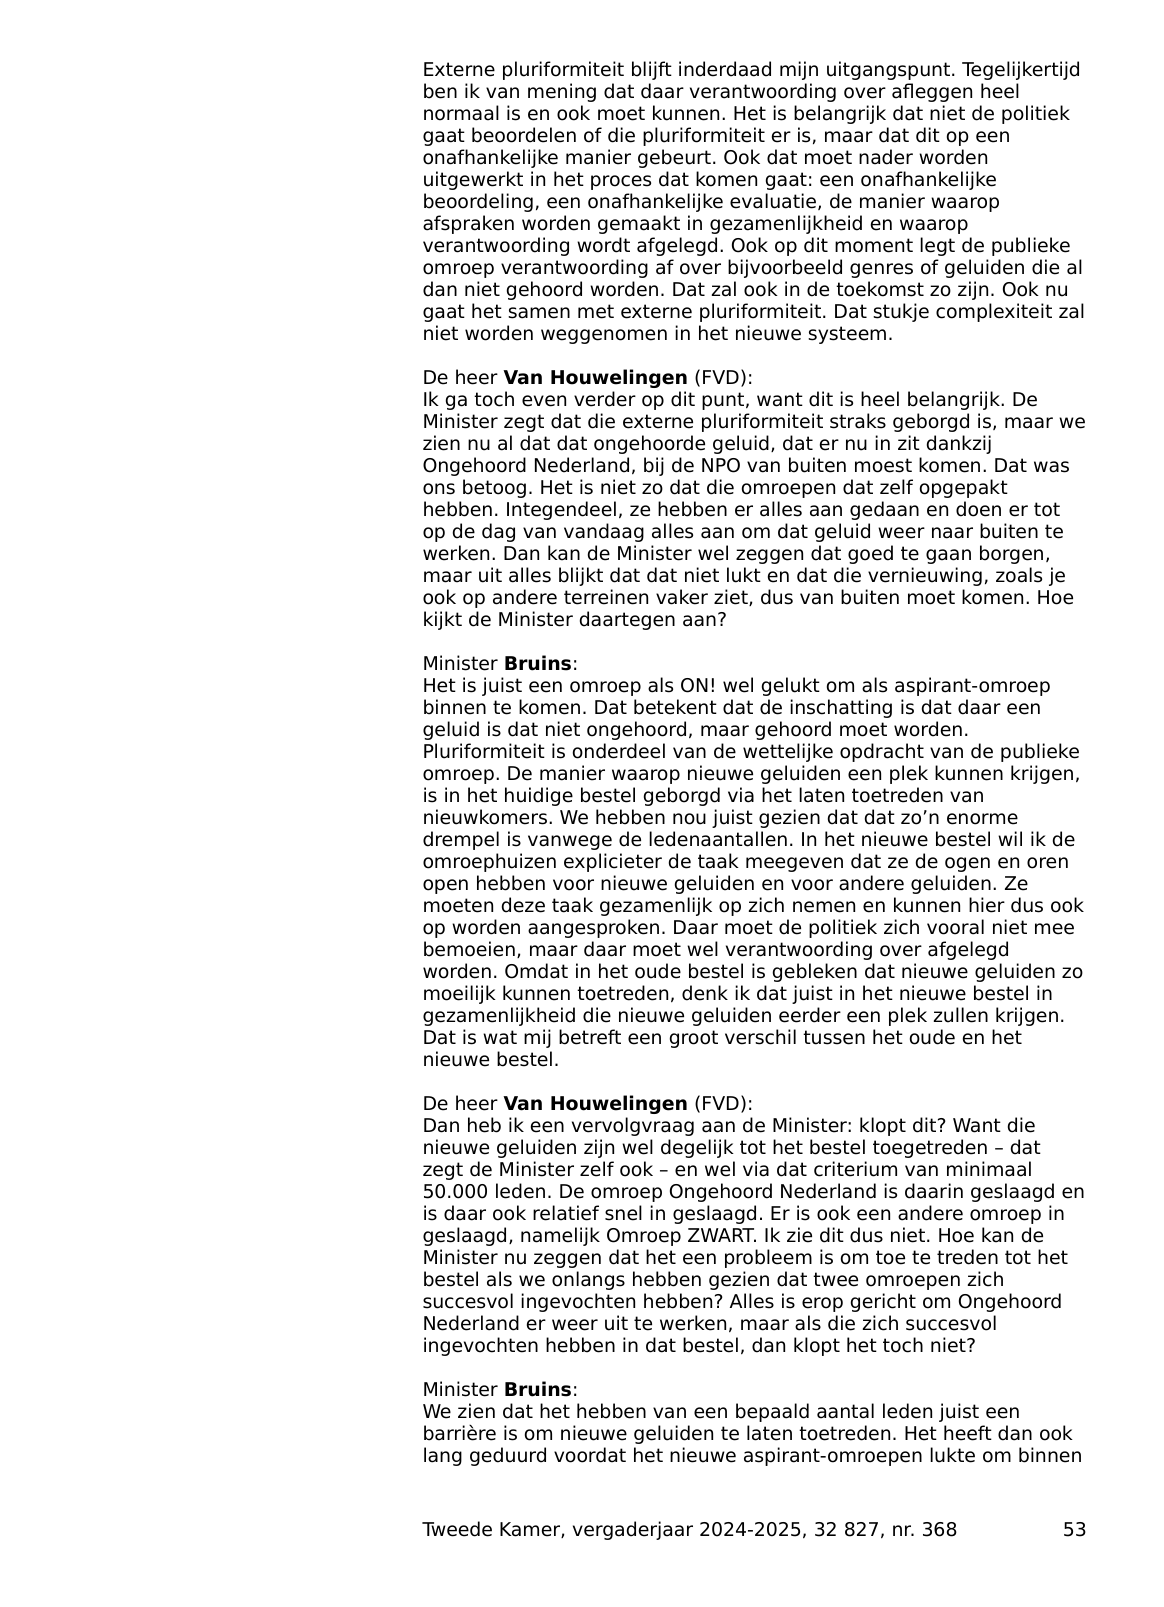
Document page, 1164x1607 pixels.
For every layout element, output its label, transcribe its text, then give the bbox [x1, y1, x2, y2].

text De heer Van Houwelingen (FVD): [422, 367, 1087, 389]
text Dan heb ik een vervolgvraag aan de Minister: klopt dit? Want die nieuwe geluiden zijn wel degelijk tot het bestel toegetreden – dat zegt de Minister zelf ook – en wel via dat criterium van minimaal 50.000 leden. De omroep Ongehoord Nederland is daarin geslaagd en is daar ook relatief snel in geslaagd. Er is ook een andere omroep in geslaagd, namelijk Omroep ZWART. Ik zie dit dus niet. Hoe kan de Minister nu zeggen dat het een probleem is om toe te treden tot het bestel als we onlangs hebben gezien dat twee omroepen zich succesvol ingevochten hebben? Alles is erop gericht om Ongehoord Nederland er weer uit te werken, maar als die zich succesvol ingevochten hebben in dat bestel, dan klopt het toch niet? [422, 1115, 1087, 1356]
text Externe pluriformiteit blijft inderdaad mijn uitgangspunt. Tegelijkertijd ben ik van mening dat daar verantwoording over afleggen heel normaal is en ook moet kunnen. Het is belangrijk dat niet de politiek gaat beoordelen of die pluriformiteit er is, maar dat dit op een onafhankelijke manier gebeurt. Ook dat moet nader worden uitgewerkt in het proces dat komen gaat: een onafhankelijke beoordeling, een onafhankelijke evaluatie, de manier waarop afspraken worden gemaakt in gezamenlijkheid en waarop verantwoording wordt afgelegd. Ook op dit moment legt de publieke omroep verantwoording af over bijvoorbeeld genres of geluiden die al dan niet gehoord worden. Dat zal ook in de toekomst zo zijn. Ook nu gaat het samen met externe pluriformiteit. Dat stukje complexiteit zal niet worden weggenomen in het nieuwe systeem. [422, 59, 1087, 345]
text Minister Bruins: [422, 1379, 1087, 1401]
text Ik ga toch even verder op dit punt, want dit is heel belangrijk. De Minister zegt dat die externe pluriformiteit straks geborgd is, maar we zien nu al dat dat ongehoorde geluid, dat er nu in zit dankzij Ongehoord Nederland, bij de NPO van buiten moest komen. Dat was ons betoog. Het is niet zo dat die omroepen dat zelf opgepakt hebben. Integendeel, ze hebben er alles aan gedaan en doen er tot op de dag van vandaag alles aan om dat geluid weer naar buiten te werken. Dan kan de Minister wel zeggen dat goed te gaan borgen, maar uit alles blijkt dat dat niet lukt en dat die vernieuwing, zoals je ook op andere terreinen vaker ziet, dus van buiten moet komen. Hoe kijkt de Minister daartegen aan? [422, 389, 1087, 631]
text De heer Van Houwelingen (FVD): [422, 1093, 1087, 1115]
text Het is juist een omroep als ON! wel gelukt om als aspirant-omroep binnen te komen. Dat betekent dat de inschatting is dat daar een geluid is dat niet ongehoord, maar gehoord moet worden. Pluriformiteit is onderdeel van de wettelijke opdracht van de publieke omroep. De manier waarop nieuwe geluiden een plek kunnen krijgen, is in het huidige bestel geborgd via het laten toetreden van nieuwkomers. We hebben nou juist gezien dat dat zo’n enorme drempel is vanwege de ledenaantallen. In het nieuwe bestel wil ik de omroephuizen explicieter de taak meegeven dat ze de ogen en oren open hebben voor nieuwe geluiden en voor andere geluiden. Ze moeten deze taak gezamenlijk op zich nemen en kunnen hier dus ook op worden aangesproken. Daar moet de politiek zich vooral niet mee bemoeien, maar daar moet wel verantwoording over afgelegd worden. Omdat in het oude bestel is gebleken dat nieuwe geluiden zo moeilijk kunnen toetreden, denk ik dat juist in het nieuwe bestel in gezamenlijkheid die nieuwe geluiden eerder een plek zullen krijgen. Dat is wat mij betreft een groot verschil tussen het oude en het nieuwe bestel. [422, 675, 1087, 1071]
text Minister Bruins: [422, 653, 1087, 675]
text We zien dat het hebben van een bepaald aantal leden juist een barrière is om nieuwe geluiden te laten toetreden. Het heeft dan ook lang geduurd voordat het nieuwe aspirant-omroepen lukte om binnen [422, 1401, 1087, 1467]
